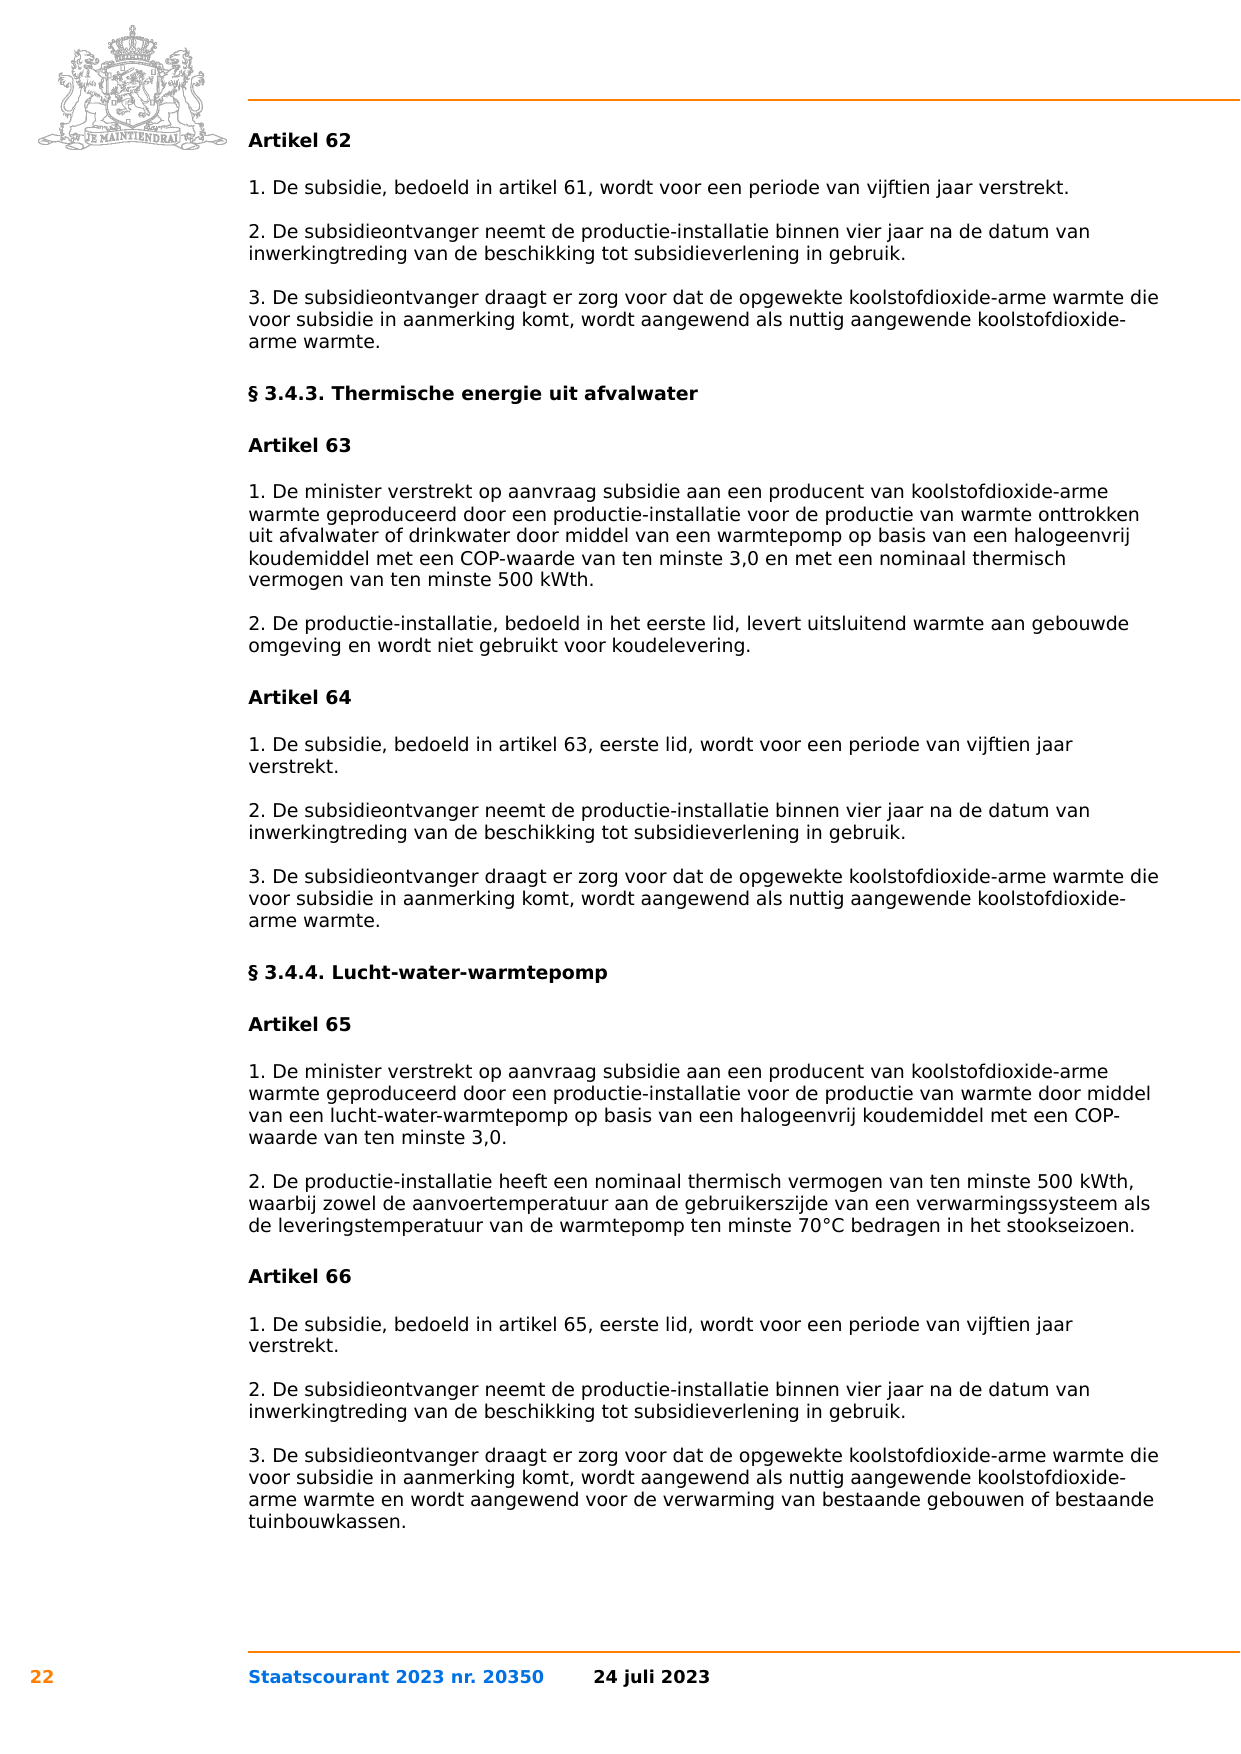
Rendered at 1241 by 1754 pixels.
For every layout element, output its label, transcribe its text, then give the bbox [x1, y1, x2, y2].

text 3. De subsidieontvanger draagt er zorg voor dat de opgewekte koolstofdioxide-arme warmte die voor subsidie in aanmerking komt, wordt aangewend als nuttig aangewende koolstofdioxide-arme warmte en wordt aangewend voor de verwarming van bestaande gebouwen of bestaande tuinbouwkassen. [248, 1445, 1163, 1533]
text 2. De productie-installatie heeft een nominaal thermisch vermogen van ten minste 500 kWth, waarbij zowel de aanvoertemperatuur aan de gebruikerszijde van een verwarmingssysteem als de leveringstemperatuur van de warmtepomp ten minste 70°C bedragen in het stookseizoen. [248, 1171, 1163, 1236]
subtitle Artikel 66 [248, 1266, 1163, 1288]
text 2. De productie-installatie, bedoeld in het eerste lid, levert uitsluitend warmte aan gebouwde omgeving en wordt niet gebruikt voor koudelevering. [248, 613, 1163, 657]
text 2. De subsidieontvanger neemt de productie-installatie binnen vier jaar na de datum van inwerkingtreding van de beschikking tot subsidieverlening in gebruik. [248, 1379, 1163, 1423]
subtitle § 3.4.4. Lucht-water-warmtepomp [248, 962, 1163, 984]
text 3. De subsidieontvanger draagt er zorg voor dat de opgewekte koolstofdioxide-arme warmte die voor subsidie in aanmerking komt, wordt aangewend als nuttig aangewende koolstofdioxide-arme warmte. [248, 866, 1163, 932]
subtitle Artikel 63 [248, 434, 1163, 456]
subtitle Artikel 64 [248, 687, 1163, 709]
subtitle § 3.4.3. Thermische energie uit afvalwater [248, 382, 1163, 404]
text 1. De minister verstrekt op aanvraag subsidie aan een producent van koolstofdioxide-arme warmte geproduceerd door een productie-installatie voor de productie van warmte onttrokken uit afvalwater of drinkwater door middel van een warmtepomp op basis van een halogeenvrij koudemiddel met een COP-waarde van ten minste 3,0 en met een nominaal thermisch vermogen van ten minste 500 kWth. [248, 481, 1163, 591]
text 1. De subsidie, bedoeld in artikel 61, wordt voor een periode van vijftien jaar verstrekt. [248, 177, 1163, 199]
text 2. De subsidieontvanger neemt de productie-installatie binnen vier jaar na de datum van inwerkingtreding van de beschikking tot subsidieverlening in gebruik. [248, 800, 1163, 844]
picture [38, 25, 227, 150]
subtitle Artikel 62 [248, 130, 1163, 152]
text 2. De subsidieontvanger neemt de productie-installatie binnen vier jaar na de datum van inwerkingtreding van de beschikking tot subsidieverlening in gebruik. [248, 221, 1163, 265]
text 1. De subsidie, bedoeld in artikel 65, eerste lid, wordt voor een periode van vijftien jaar verstrekt. [248, 1313, 1163, 1357]
text 3. De subsidieontvanger draagt er zorg voor dat de opgewekte koolstofdioxide-arme warmte die voor subsidie in aanmerking komt, wordt aangewend als nuttig aangewende koolstofdioxide-arme warmte. [248, 287, 1163, 352]
subtitle Artikel 65 [248, 1014, 1163, 1036]
text 1. De minister verstrekt op aanvraag subsidie aan een producent van koolstofdioxide-arme warmte geproduceerd door een productie-installatie voor de productie van warmte door middel van een lucht-water-warmtepomp op basis van een halogeenvrij koudemiddel met een COP-waarde van ten minste 3,0. [248, 1061, 1163, 1149]
text 1. De subsidie, bedoeld in artikel 63, eerste lid, wordt voor een periode van vijftien jaar verstrekt. [248, 734, 1163, 778]
